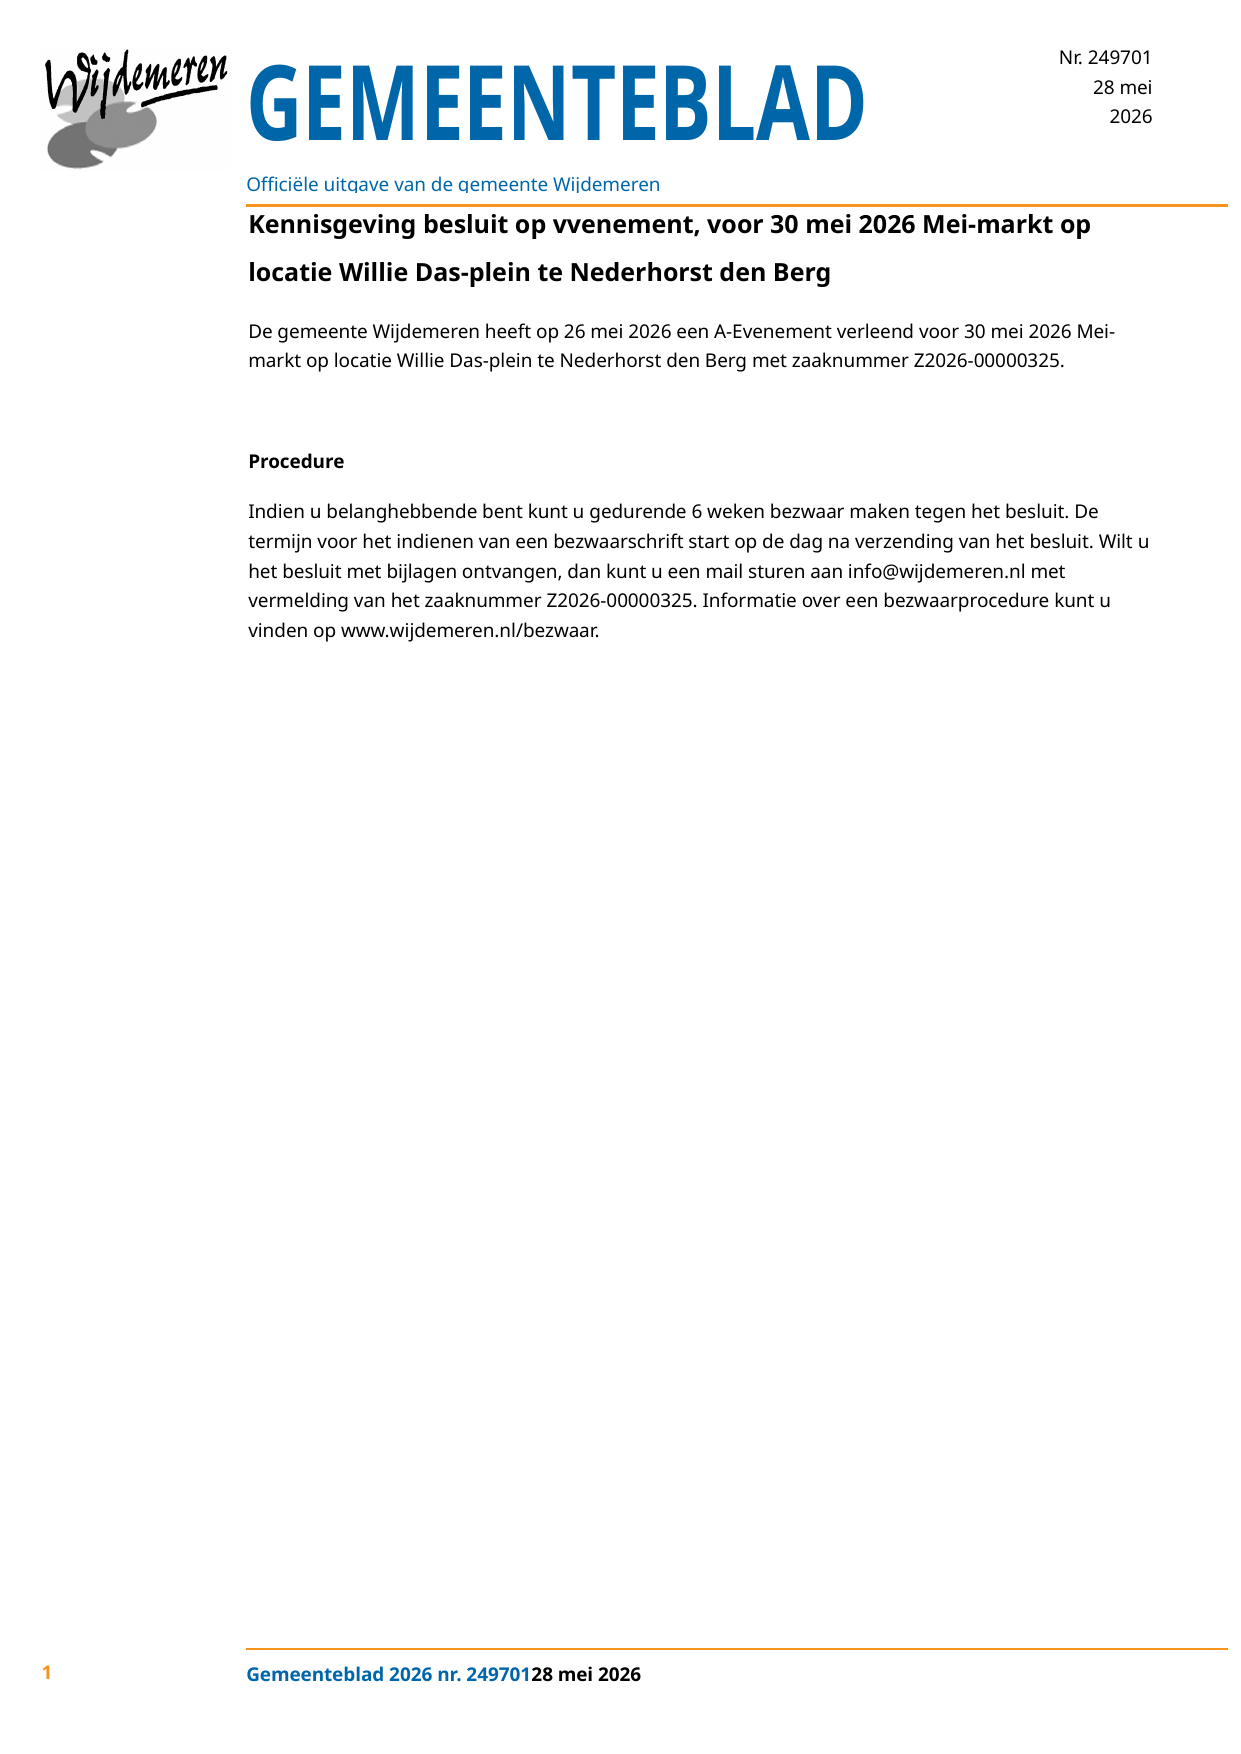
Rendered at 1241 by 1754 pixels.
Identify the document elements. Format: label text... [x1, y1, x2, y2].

text Indien u belanghebbende bent kunt u gedurende 6 weken bezwaar maken tegen het besluit. De termijn voor het indienen van een bezwaarschrift start op de dag na verzending van het besluit. Wilt u het besluit met bijlagen ontvangen, dan kunt u een mail sturen aan info@wijdemeren.nl met vermelding van het zaaknummer Z2026-00000325. Informatie over een bezwaarprocedure kunt u vinden op www.wijdemeren.nl/bezwaar. [248, 499, 1152, 643]
text Procedure [248, 448, 1152, 474]
text De gemeente Wijdemeren heeft op 26 mei 2026 een A-Evenement verleend voor 30 mei 2026 Mei-markt op locatie Willie Das-plein te Nederhorst den Berg met zaaknummer Z2026-00000325. [248, 318, 1152, 373]
text Kennisgeving besluit op vvenement, voor 30 mei 2026 Mei-markt op locatie Willie Das-plein te Nederhorst den Berg [248, 207, 1152, 288]
picture [41, 47, 231, 172]
